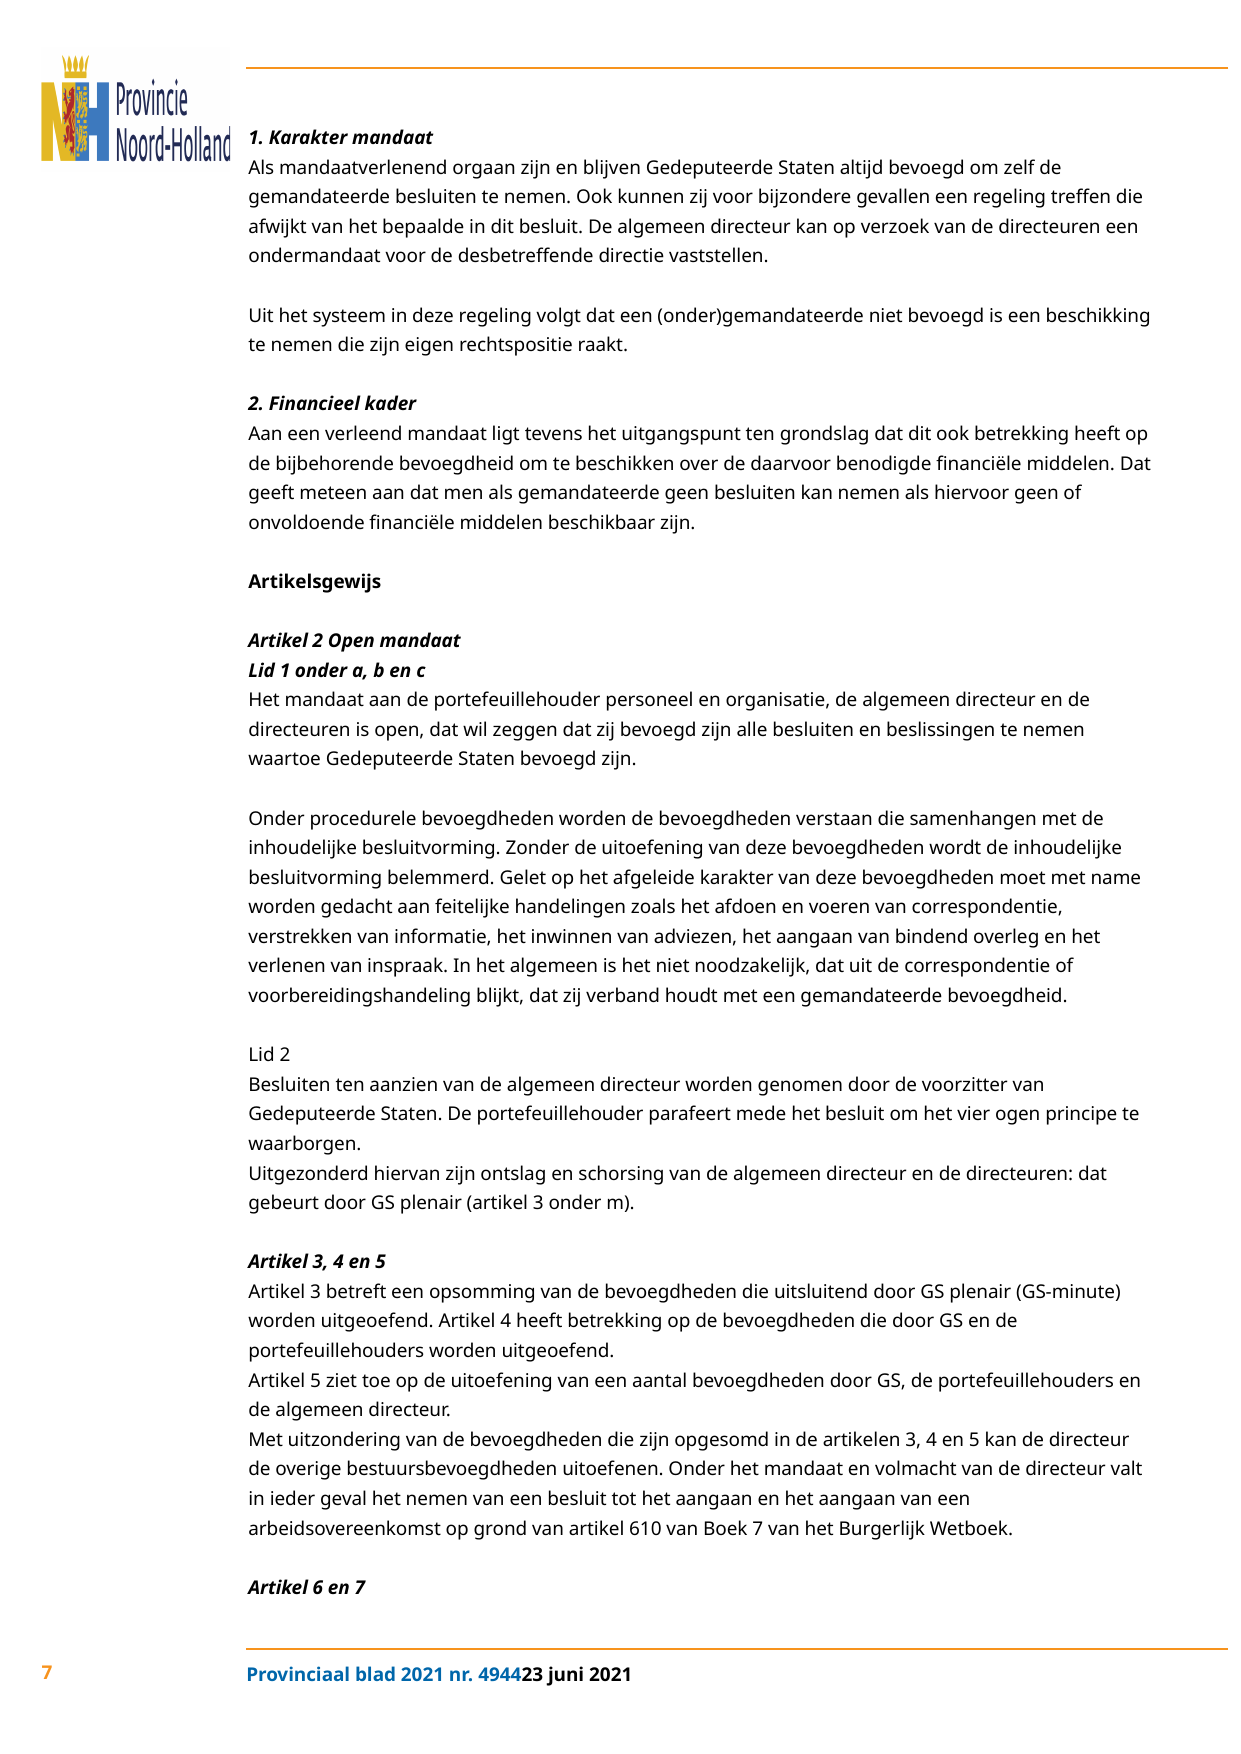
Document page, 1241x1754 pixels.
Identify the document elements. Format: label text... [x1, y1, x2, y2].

text Artikel 3, 4 en 5 [248, 1248, 1152, 1274]
text Aan een verleend mandaat ligt tevens het uitgangspunt ten grondslag dat dit ook betrekking heeft op de bijbehorende bevoegdheid om te beschikken over de daarvoor benodigde financiële middelen. Dat geeft meteen aan dat men als gemandateerde geen besluiten kan nemen als hiervoor geen of onvoldoende financiële middelen beschikbaar zijn. [248, 420, 1152, 535]
text Uitgezonderd hiervan zijn ontslag en schorsing van de algemeen directeur en de directeuren: dat gebeurt door GS plenair (artikel 3 onder m). [248, 1160, 1152, 1215]
text Artikel 3 betreft een opsomming van de bevoegdheden die uitsluitend door GS plenair (GS-minute) worden uitgeoefend. Artikel 4 heeft betrekking op de bevoegdheden die door GS en de portefeuillehouders worden uitgeoefend. [248, 1278, 1152, 1363]
text 1. Karakter mandaat [248, 124, 1152, 150]
text Het mandaat aan de portefeuillehouder personeel en organisatie, de algemeen directeur en de directeuren is open, dat wil zeggen dat zij bevoegd zijn alle besluiten en beslissingen te nemen waartoe Gedeputeerde Staten bevoegd zijn. [248, 686, 1152, 771]
text Artikelsgewijs [248, 568, 1152, 594]
picture [41, 47, 231, 172]
text Artikel 5 ziet toe op de uitoefening van een aantal bevoegdheden door GS, de portefeuillehouders en de algemeen directeur. [248, 1367, 1152, 1422]
text Artikel 2 Open mandaat [248, 627, 1152, 653]
text Als mandaatverlenend orgaan zijn en blijven Gedeputeerde Staten altijd bevoegd om zelf de gemandateerde besluiten te nemen. Ook kunnen zij voor bijzondere gevallen een regeling treffen die afwijkt van het bepaalde in dit besluit. De algemeen directeur kan op verzoek van de directeuren een ondermandaat voor de desbetreffende directie vaststellen. [248, 154, 1152, 268]
text Met uitzondering van de bevoegdheden die zijn opgesomd in de artikelen 3, 4 en 5 kan de directeur de overige bestuursbevoegdheden uitoefenen. Onder het mandaat en volmacht van de directeur valt in ieder geval het nemen van een besluit tot het aangaan en het aangaan van een arbeidsovereenkomst op grond van artikel 610 van Boek 7 van het Burgerlijk Wetboek. [248, 1426, 1152, 1541]
text Lid 2 [248, 1041, 1152, 1067]
text Lid 1 onder a, b en c [248, 657, 1152, 683]
text Besluiten ten aanzien van de algemeen directeur worden genomen door de voorzitter van Gedeputeerde Staten. De portefeuillehouder parafeert mede het besluit om het vier ogen principe te waarborgen. [248, 1071, 1152, 1156]
text Onder procedurele bevoegdheden worden de bevoegdheden verstaan die samenhangen met de inhoudelijke besluitvorming. Zonder de uitoefening van deze bevoegdheden wordt de inhoudelijke besluitvorming belemmerd. Gelet op het afgeleide karakter van deze bevoegdheden moet met name worden gedacht aan feitelijke handelingen zoals het afdoen en voeren van correspondentie, verstrekken van informatie, het inwinnen van adviezen, het aangaan van bindend overleg en het verlenen van inspraak. In het algemeen is het niet noodzakelijk, dat uit de correspondentie of voorbereidingshandeling blijkt, dat zij verband houdt met een gemandateerde bevoegdheid. [248, 805, 1152, 1008]
text Artikel 6 en 7 [248, 1574, 1152, 1600]
text Uit het systeem in deze regeling volgt dat een (onder)gemandateerde niet bevoegd is een beschikking te nemen die zijn eigen rechtspositie raakt. [248, 302, 1152, 357]
text 2. Financieel kader [248, 391, 1152, 416]
